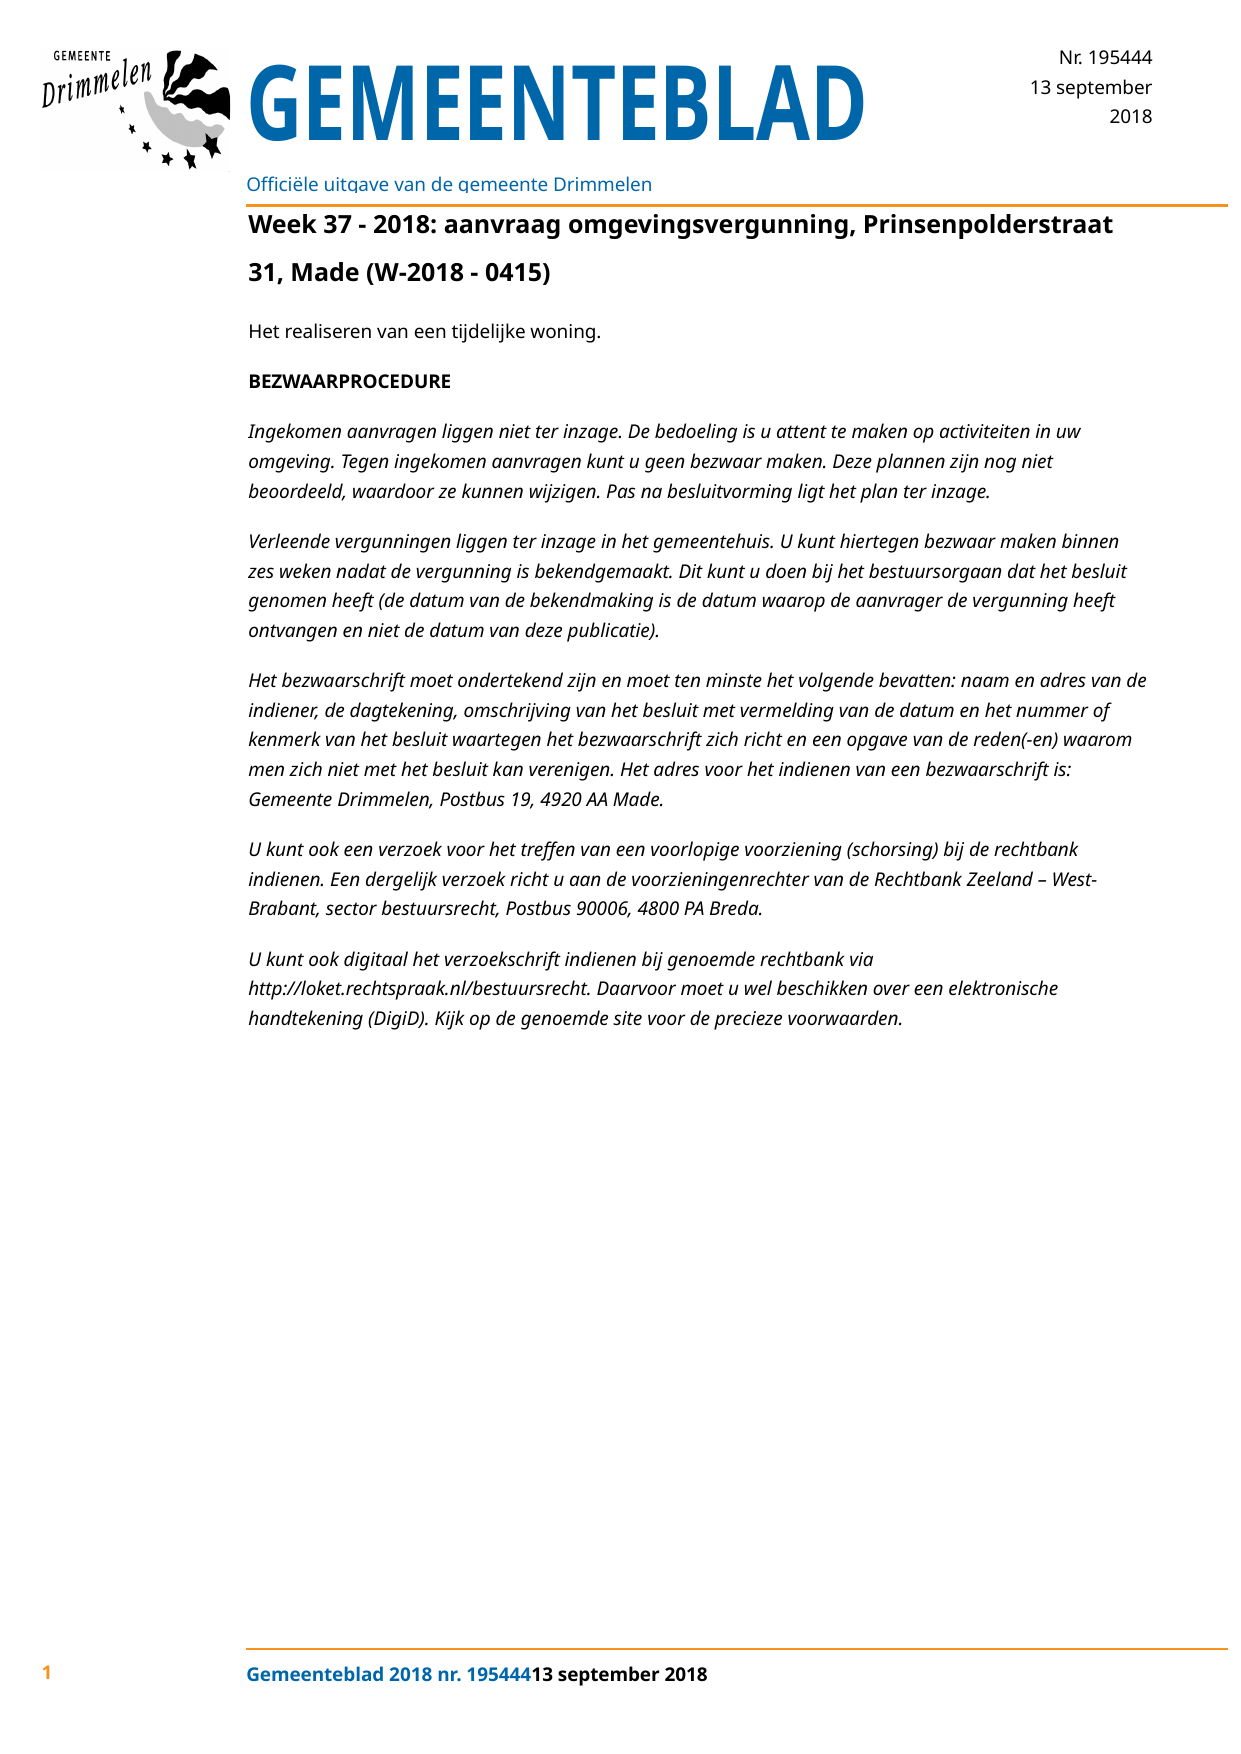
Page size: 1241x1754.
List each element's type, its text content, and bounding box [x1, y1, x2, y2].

text U kunt ook een verzoek voor het treffen van een voorlopige voorziening (schorsing) bij de rechtbank indienen. Een dergelijk verzoek richt u aan de voorzieningenrechter van de Rechtbank Zeeland – West-Brabant, sector bestuursrecht, Postbus 90006, 4800 PA Breda. [248, 836, 1152, 921]
text Week 37 - 2018: aanvraag omgevingsvergunning, Prinsenpolderstraat 31, Made (W-2018 - 0415) [248, 207, 1152, 288]
text Het bezwaarschrift moet ondertekend zijn en moet ten minste het volgende bevatten: naam en adres van de indiener, de dagtekening, omschrijving van het besluit met vermelding van de datum en het nummer of kenmerk van het besluit waartegen het bezwaarschrift zich richt en een opgave van de reden(-en) waarom men zich niet met het besluit kan verenigen. Het adres voor het indienen van een bezwaarschrift is: Gemeente Drimmelen, Postbus 19, 4920 AA Made. [248, 667, 1152, 812]
picture [41, 47, 231, 172]
text Ingekomen aanvragen liggen niet ter inzage. De bedoeling is u attent te maken op activiteiten in uw omgeving. Tegen ingekomen aanvragen kunt u geen bezwaar maken. Deze plannen zijn nog niet beoordeeld, waardoor ze kunnen wijzigen. Pas na besluitvorming ligt het plan ter inzage. [248, 419, 1152, 504]
text BEZWAARPROCEDURE [248, 368, 1152, 394]
text Het realiseren van een tijdelijke woning. [248, 318, 1152, 344]
text U kunt ook digitaal het verzoekschrift indienen bij genoemde rechtbank via http://loket.rechtspraak.nl/bestuursrecht. Daarvoor moet u wel beschikken over een elektronische handtekening (DigiD). Kijk op de genoemde site voor de precieze voorwaarden. [248, 946, 1152, 1031]
text Verleende vergunningen liggen ter inzage in het gemeentehuis. U kunt hiertegen bezwaar maken binnen zes weken nadat de vergunning is bekendgemaakt. Dit kunt u doen bij het bestuursorgaan dat het besluit genomen heeft (de datum van de bekendmaking is de datum waarop de aanvrager de vergunning heeft ontvangen en niet de datum van deze publicatie). [248, 528, 1152, 643]
